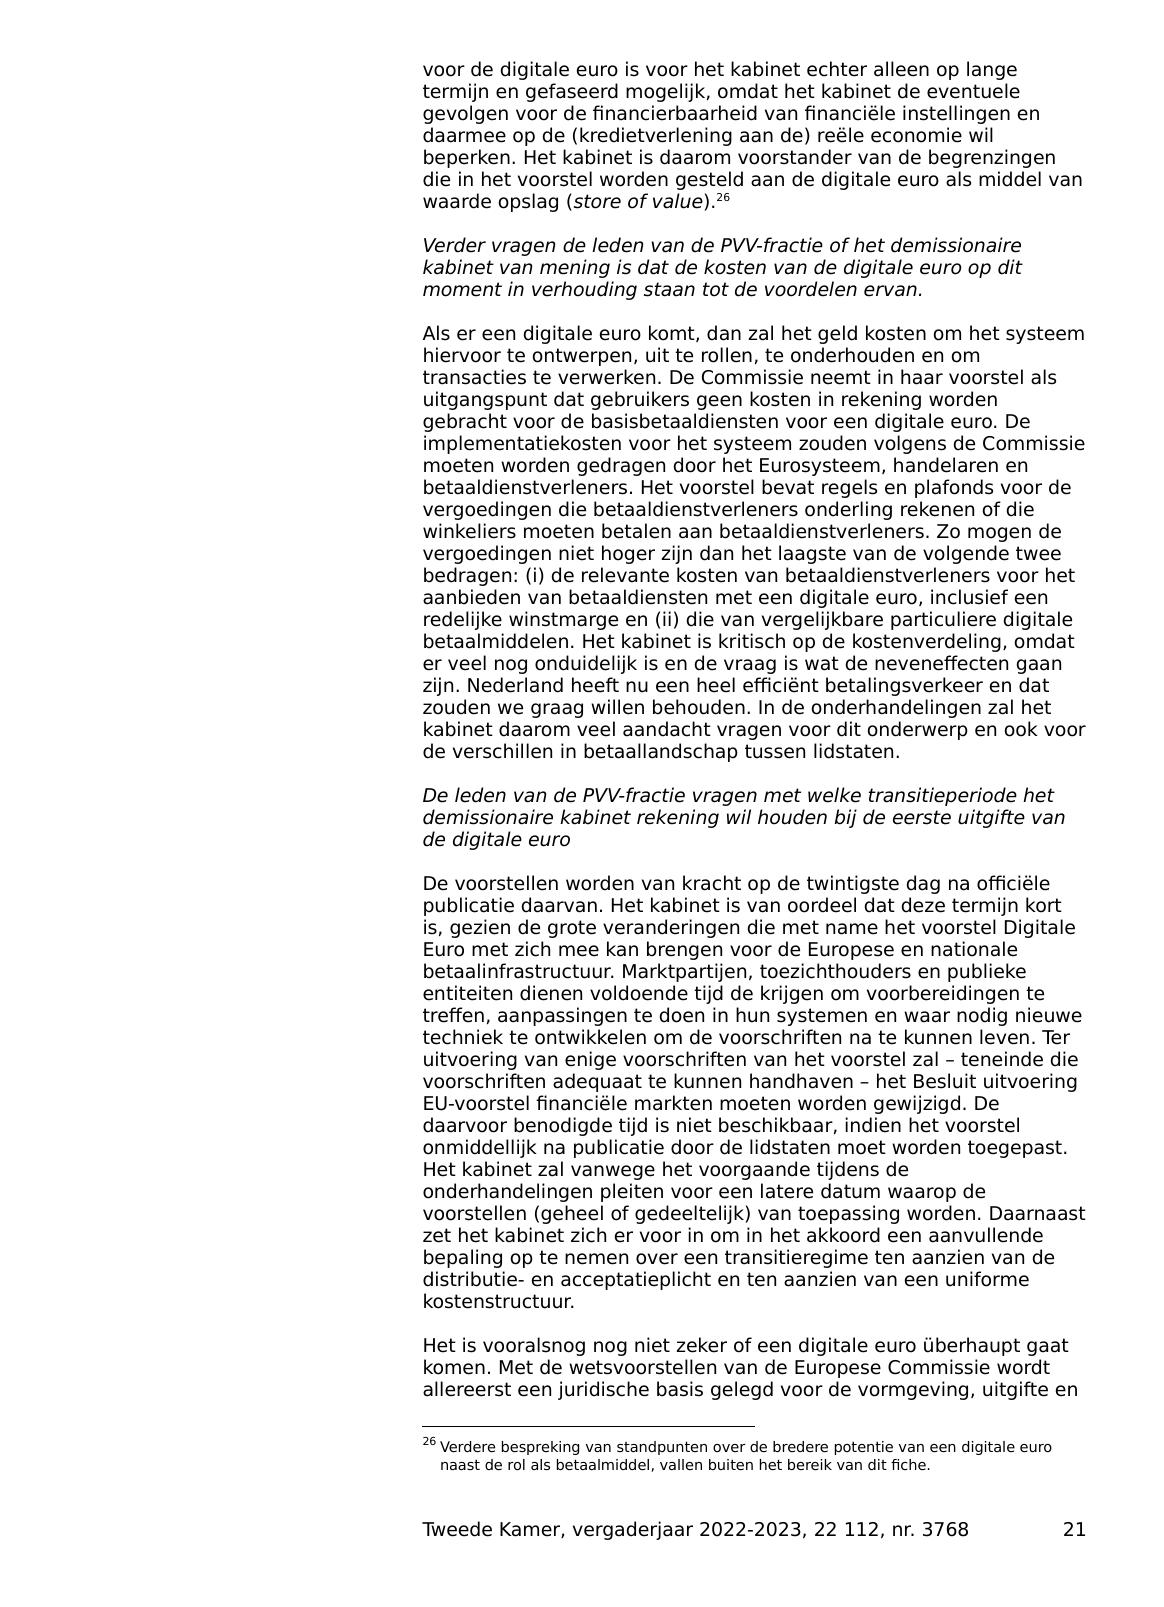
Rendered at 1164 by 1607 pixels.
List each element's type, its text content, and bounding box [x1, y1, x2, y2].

text voor de digitale euro is voor het kabinet echter alleen op lange termijn en gefaseerd mogelijk, omdat het kabinet de eventuele gevolgen voor de financierbaarheid van financiële instellingen en daarmee op de (kredietverlening aan de) reële economie wil beperken. Het kabinet is daarom voorstander van de begrenzingen die in het voorstel worden gesteld aan de digitale euro als middel van waarde opslag (store of value). [422, 59, 1087, 213]
text Het is vooralsnog nog niet zeker of een digitale euro überhaupt gaat komen. Met de wetsvoorstellen van de Europese Commissie wordt allereerst een juridische basis gelegd voor de vormgeving, uitgifte en [422, 1335, 1087, 1401]
text De voorstellen worden van kracht op de twintigste dag na officiële publicatie daarvan. Het kabinet is van oordeel dat deze termijn kort is, gezien de grote veranderingen die met name het voorstel Digitale Euro met zich mee kan brengen voor de Europese en nationale betaalinfrastructuur. Marktpartijen, toezichthouders en publieke entiteiten dienen voldoende tijd de krijgen om voorbereidingen te treffen, aanpassingen te doen in hun systemen en waar nodig nieuwe techniek te ontwikkelen om de voorschriften na te kunnen leven. Ter uitvoering van enige voorschriften van het voorstel zal – teneinde die voorschriften adequaat te kunnen handhaven – het Besluit uitvoering EU-voorstel financiële markten moeten worden gewijzigd. De daarvoor benodigde tijd is niet beschikbaar, indien het voorstel onmiddellijk na publicatie door de lidstaten moet worden toegepast. Het kabinet zal vanwege het voorgaande tijdens de onderhandelingen pleiten voor een latere datum waarop de voorstellen (geheel of gedeeltelijk) van toepassing worden. Daarnaast zet het kabinet zich er voor in om in het akkoord een aanvullende bepaling op te nemen over een transitieregime ten aanzien van de distributie- en acceptatieplicht en ten aanzien van een uniforme kostenstructuur. [422, 873, 1087, 1313]
text Verdere bespreking van standpunten over de bredere potentie van een digitale euro naast de rol als betaalmiddel, vallen buiten het bereik van dit fiche. [422, 1435, 1087, 1474]
text Verder vragen de leden van de PVV-fractie of het demissionaire kabinet van mening is dat de kosten van de digitale euro op dit moment in verhouding staan tot de voordelen ervan. [422, 235, 1087, 301]
text De leden van de PVV-fractie vragen met welke transitieperiode het demissionaire kabinet rekening wil houden bij de eerste uitgifte van de digitale euro [422, 785, 1087, 851]
text Als er een digitale euro komt, dan zal het geld kosten om het systeem hiervoor te ontwerpen, uit te rollen, te onderhouden en om transacties te verwerken. De Commissie neemt in haar voorstel als uitgangspunt dat gebruikers geen kosten in rekening worden gebracht voor de basisbetaaldiensten voor een digitale euro. De implementatiekosten voor het systeem zouden volgens de Commissie moeten worden gedragen door het Eurosysteem, handelaren en betaaldienstverleners. Het voorstel bevat regels en plafonds voor de vergoedingen die betaaldienstverleners onderling rekenen of die winkeliers moeten betalen aan betaaldienstverleners. Zo mogen de vergoedingen niet hoger zijn dan het laagste van de volgende twee bedragen: (i) de relevante kosten van betaaldienstverleners voor het aanbieden van betaaldiensten met een digitale euro, inclusief een redelijke winstmarge en (ii) die van vergelijkbare particuliere digitale betaalmiddelen. Het kabinet is kritisch op de kostenverdeling, omdat er veel nog onduidelijk is en de vraag is wat de neveneffecten gaan zijn. Nederland heeft nu een heel efficiënt betalingsverkeer en dat zouden we graag willen behouden. In de onderhandelingen zal het kabinet daarom veel aandacht vragen voor dit onderwerp en ook voor de verschillen in betaallandschap tussen lidstaten. [422, 323, 1087, 763]
